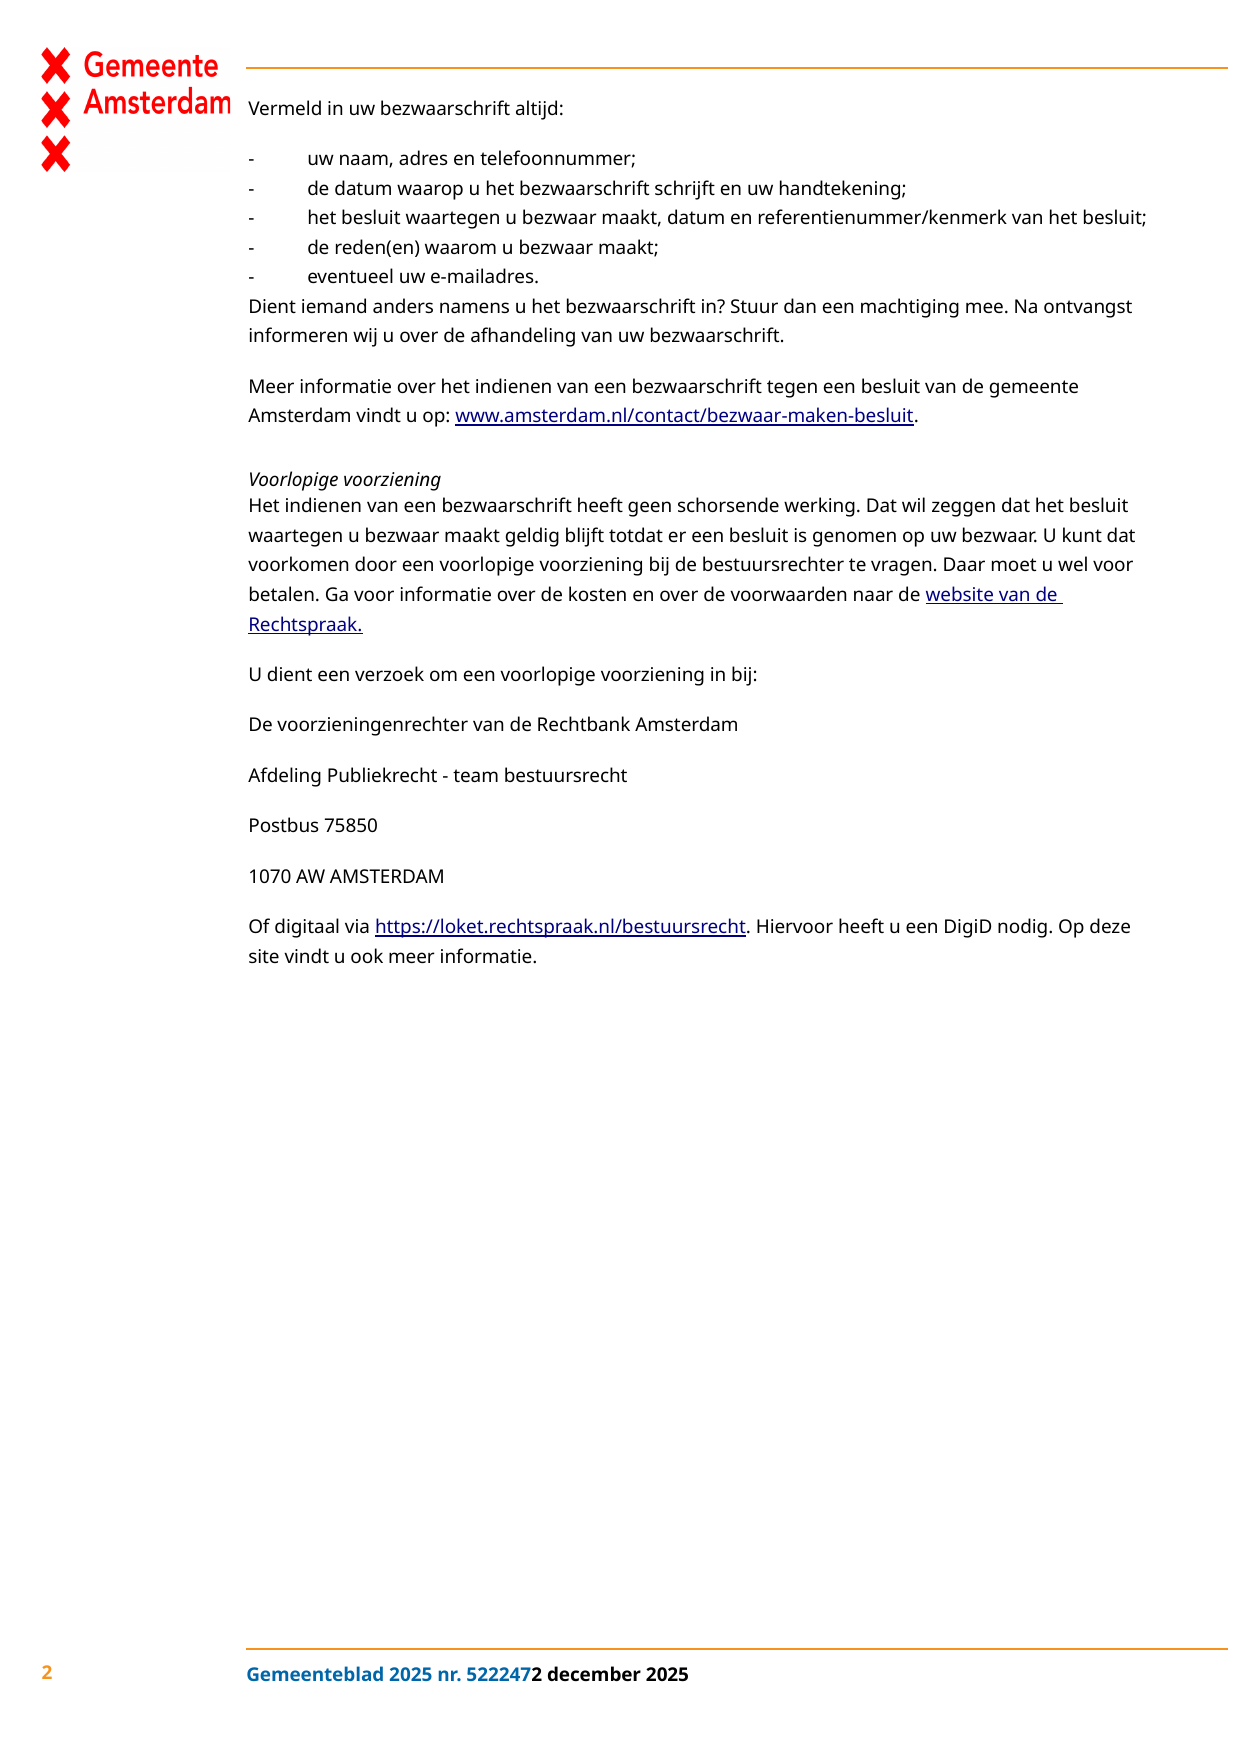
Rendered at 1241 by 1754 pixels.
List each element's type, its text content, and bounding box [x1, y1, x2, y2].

text Vermeld in uw bezwaarschrift altijd: [248, 95, 1152, 121]
list de reden(en) waarom u bezwaar maakt; [248, 234, 1152, 260]
list de datum waarop u het bezwaarschrift schrijft en uw handtekening; [248, 175, 1152, 201]
text Het indienen van een bezwaarschrift heeft geen schorsende werking. Dat wil zeggen dat het besluit waartegen u bezwaar maakt geldig blijft totdat er een besluit is genomen op uw bezwaar. U kunt dat voorkomen door een voorlopige voorziening bij de bestuursrechter te vragen. Daar moet u wel voor betalen. Ga voor informatie over de kosten en over de voorwaarden naar de website van de Rechtspraak. [248, 492, 1152, 636]
text Dient iemand anders namens u het bezwaarschrift in? Stuur dan een machtiging mee. Na ontvangst informeren wij u over de afhandeling van uw bezwaarschrift. [248, 293, 1152, 348]
list uw naam, adres en telefoonnummer; [248, 145, 1152, 171]
text 1070 AW AMSTERDAM [248, 863, 1152, 888]
list eventueel uw e-mailadres. [248, 263, 1152, 289]
text De voorzieningenrechter van de Rechtbank Amsterdam [248, 712, 1152, 737]
text Meer informatie over het indienen van een bezwaarschrift tegen een besluit van de gemeente Amsterdam vindt u op: www.amsterdam.nl/contact/bezwaar-maken-besluit. [248, 373, 1152, 428]
list het besluit waartegen u bezwaar maakt, datum en referentienummer/kenmerk van het besluit; [248, 204, 1152, 230]
text Afdeling Publiekrecht - team bestuursrecht [248, 762, 1152, 788]
text U dient een verzoek om een voorlopige voorziening in bij: [248, 661, 1152, 687]
text Postbus 75850 [248, 812, 1152, 838]
text Voorlopige voorziening [248, 467, 1152, 492]
picture [41, 47, 231, 172]
text Of digitaal via https://loket.rechtspraak.nl/bestuursrecht. Hiervoor heeft u een DigiD nodig. Op deze site vindt u ook meer informatie. [248, 913, 1152, 968]
